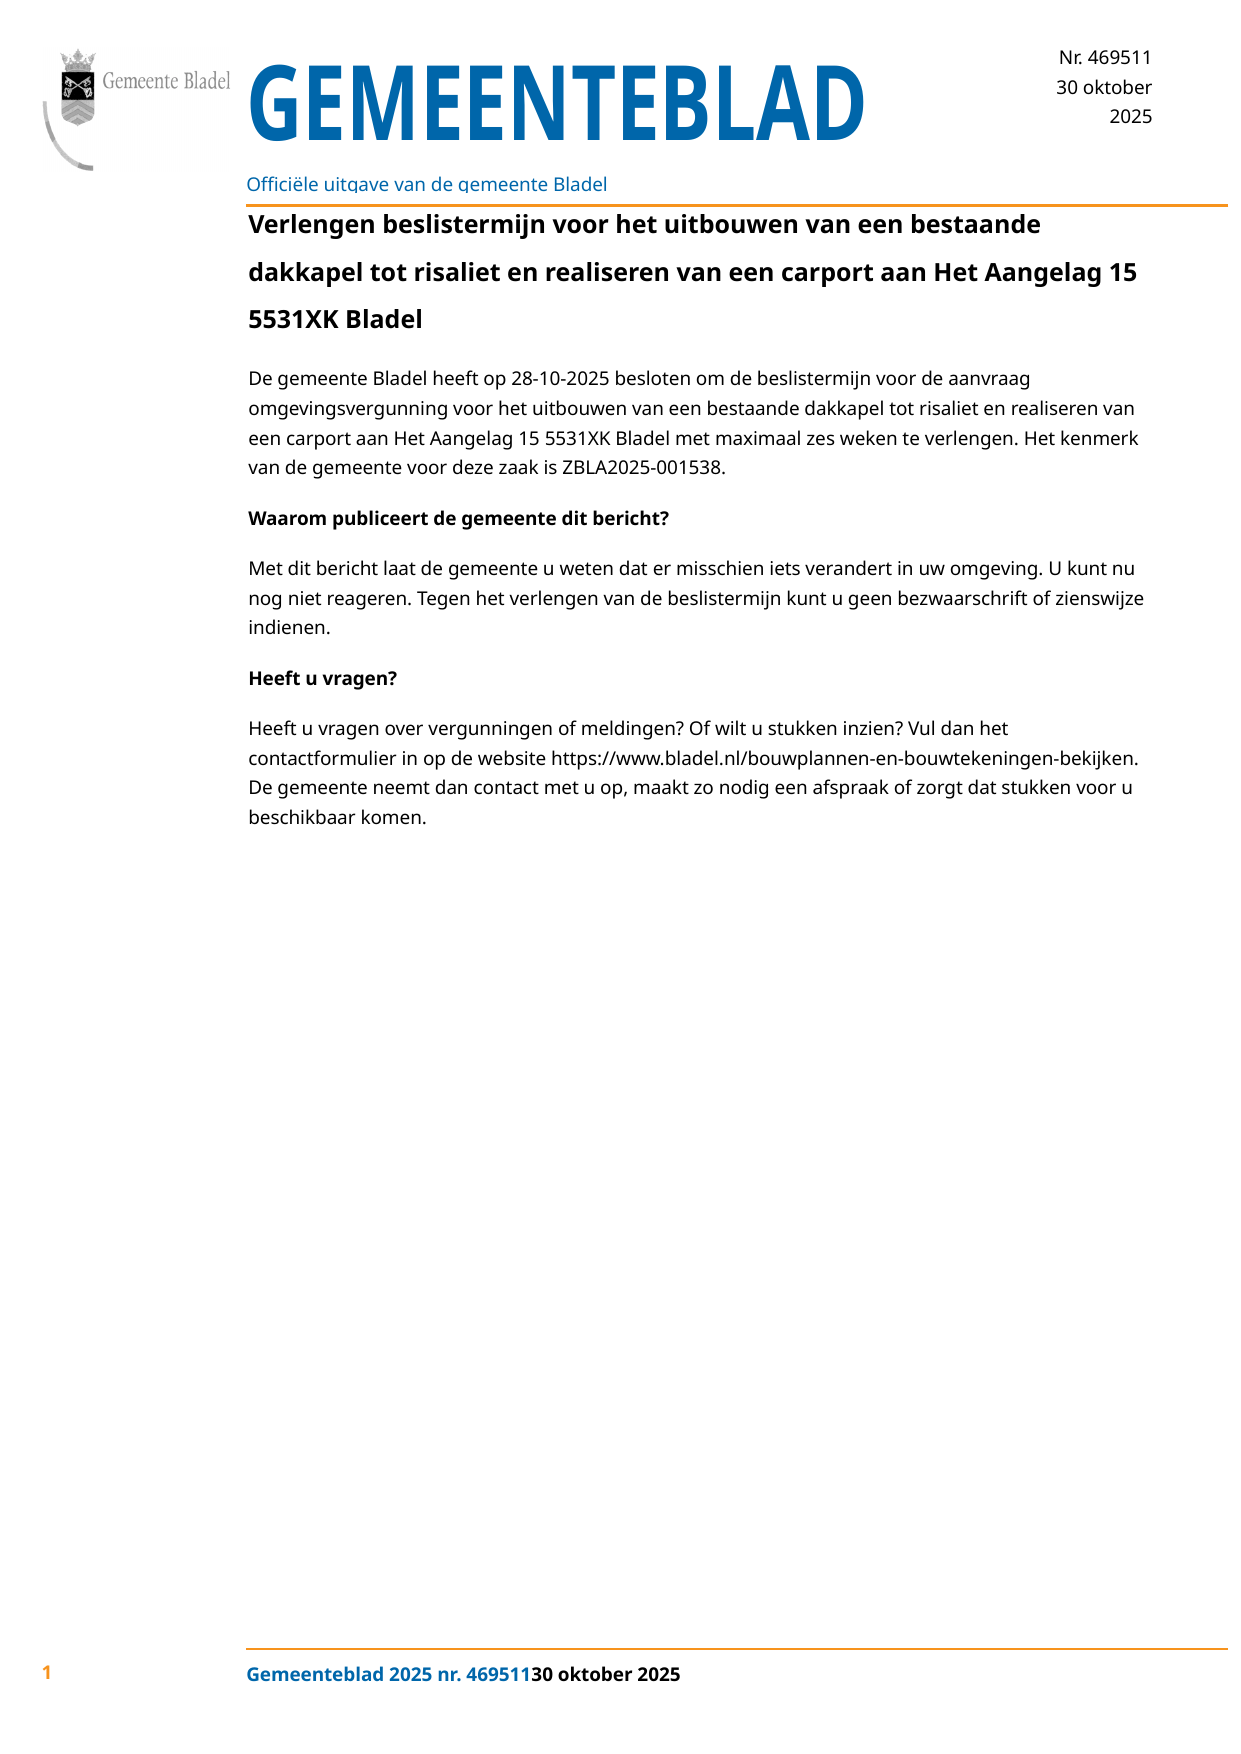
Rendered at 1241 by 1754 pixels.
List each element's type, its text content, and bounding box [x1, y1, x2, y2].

text Verlengen beslistermijn voor het uitbouwen van een bestaande dakkapel tot risaliet en realiseren van een carport aan Het Aangelag 15 5531XK Bladel [248, 207, 1152, 336]
text Met dit bericht laat de gemeente u weten dat er misschien iets verandert in uw omgeving. U kunt nu nog niet reageren. Tegen het verlengen van de beslistermijn kunt u geen bezwaarschrift of zienswijze indienen. [248, 555, 1152, 640]
text Heeft u vragen? [248, 665, 1152, 690]
text Heeft u vragen over vergunningen of meldingen? Of wilt u stukken inzien? Vul dan het contactformulier in op de website https://www.bladel.nl/bouwplannen-en-bouwtekeningen-bekijken. De gemeente neemt dan contact met u op, maakt zo nodig een afspraak of zorgt dat stukken voor u beschikbaar komen. [248, 715, 1152, 829]
text Waarom publiceert de gemeente dit bericht? [248, 505, 1152, 530]
picture [41, 47, 231, 172]
text De gemeente Bladel heeft op 28-10-2025 besloten om de beslistermijn voor de aanvraag omgevingsvergunning voor het uitbouwen van een bestaande dakkapel tot risaliet en realiseren van een carport aan Het Aangelag 15 5531XK Bladel met maximaal zes weken te verlengen. Het kenmerk van de gemeente voor deze zaak is ZBLA2025-001538. [248, 366, 1152, 480]
